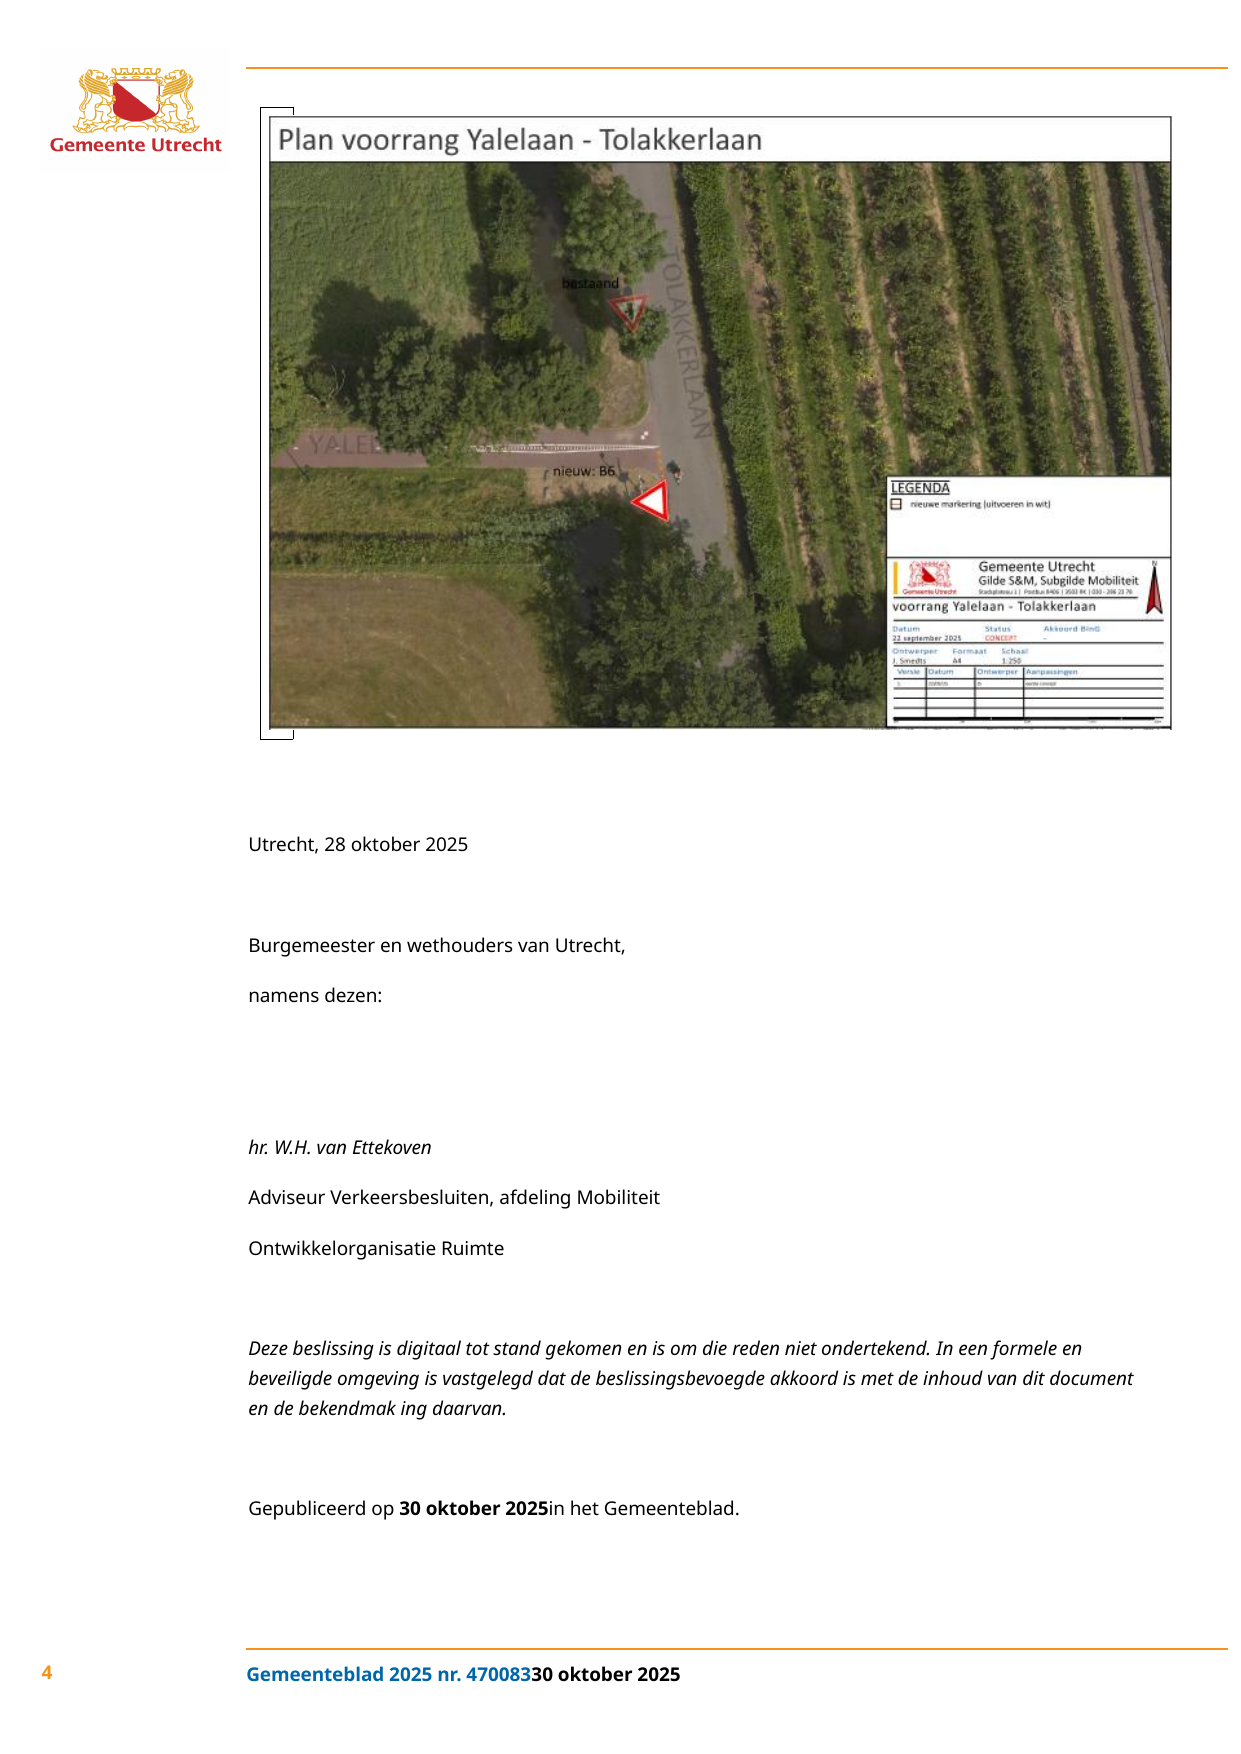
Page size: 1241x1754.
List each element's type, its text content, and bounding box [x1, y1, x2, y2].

picture [268, 115, 1173, 730]
text Utrecht, 28 oktober 2025 [248, 831, 1152, 857]
text Deze beslissing is digitaal tot stand gekomen en is om die reden niet ondertekend. In een formele en beveiligde omgeving is vastgelegd dat de beslissingsbevoegde akkoord is met de inhoud van dit document en de bekendmak ing daarvan. [248, 1336, 1152, 1421]
text namens dezen: [248, 983, 1152, 1008]
text Ontwikkelorganisatie Ruimte [248, 1235, 1152, 1261]
text Burgemeester en wethouders van Utrecht, [248, 932, 1152, 958]
text Gepubliceerd op 30 oktober 2025in het Gemeenteblad. [248, 1496, 1152, 1521]
picture [41, 47, 231, 172]
text Adviseur Verkeersbesluiten, afdeling Mobiliteit [248, 1184, 1152, 1210]
text hr. W.H. van Ettekoven [248, 1134, 1152, 1160]
